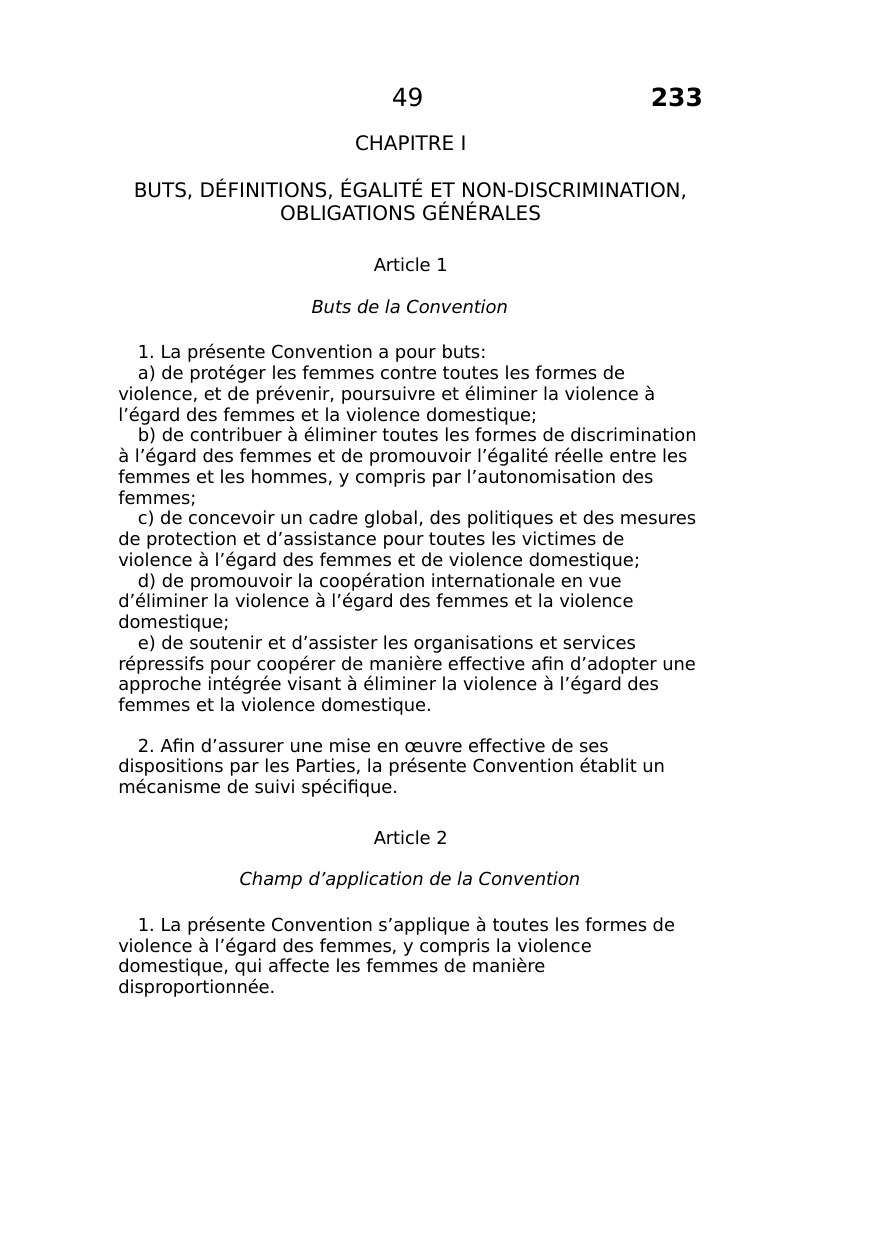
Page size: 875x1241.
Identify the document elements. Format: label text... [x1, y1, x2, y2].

text d) de promouvoir la coopération internationale en vue d’éliminer la violence à l’égard des femmes et la violence domestique; [118, 570, 703, 633]
text e) de soutenir et d’assister les organisations et services répressifs pour coopérer de manière effective afin d’adopter une approche intégrée visant à éliminer la violence à l’égard des femmes et la violence domestique. [118, 633, 703, 716]
text 1. La présente Convention a pour buts: [118, 342, 703, 363]
text a) de protéger les femmes contre toutes les formes de violence, et de prévenir, poursuivre et éliminer la violence à l’égard des femmes et la violence domestique; [118, 363, 703, 425]
text 1. La présente Convention s’applique à toutes les formes de violence à l’égard des femmes, y compris la violence domestique, qui affecte les femmes de manière disproportionnée. [118, 915, 703, 998]
subtitle Article 2 Champ d’application de la Convention [118, 828, 703, 890]
text c) de concevoir un cadre global, des politiques et des mesures de protection et d’assistance pour toutes les victimes de violence à l’égard des femmes et de violence domestique; [118, 508, 703, 570]
subtitle CHAPITRE I BUTS, DÉFINITIONS, ÉGALITÉ ET NON-DISCRIMINATION, OBLIGATIONS GÉNÉRALES [118, 132, 703, 225]
subtitle Article 1 Buts de la Convention [118, 255, 703, 317]
text b) de contribuer à éliminer toutes les formes de discrimination à l’égard des femmes et de promouvoir l’égalité réelle entre les femmes et les hommes, y compris par l’autonomisation des femmes; [118, 425, 703, 508]
text 2. Afin d’assurer une mise en œuvre effective de ses dispositions par les Parties, la présente Convention établit un mécanisme de suivi spécifique. [118, 736, 703, 798]
